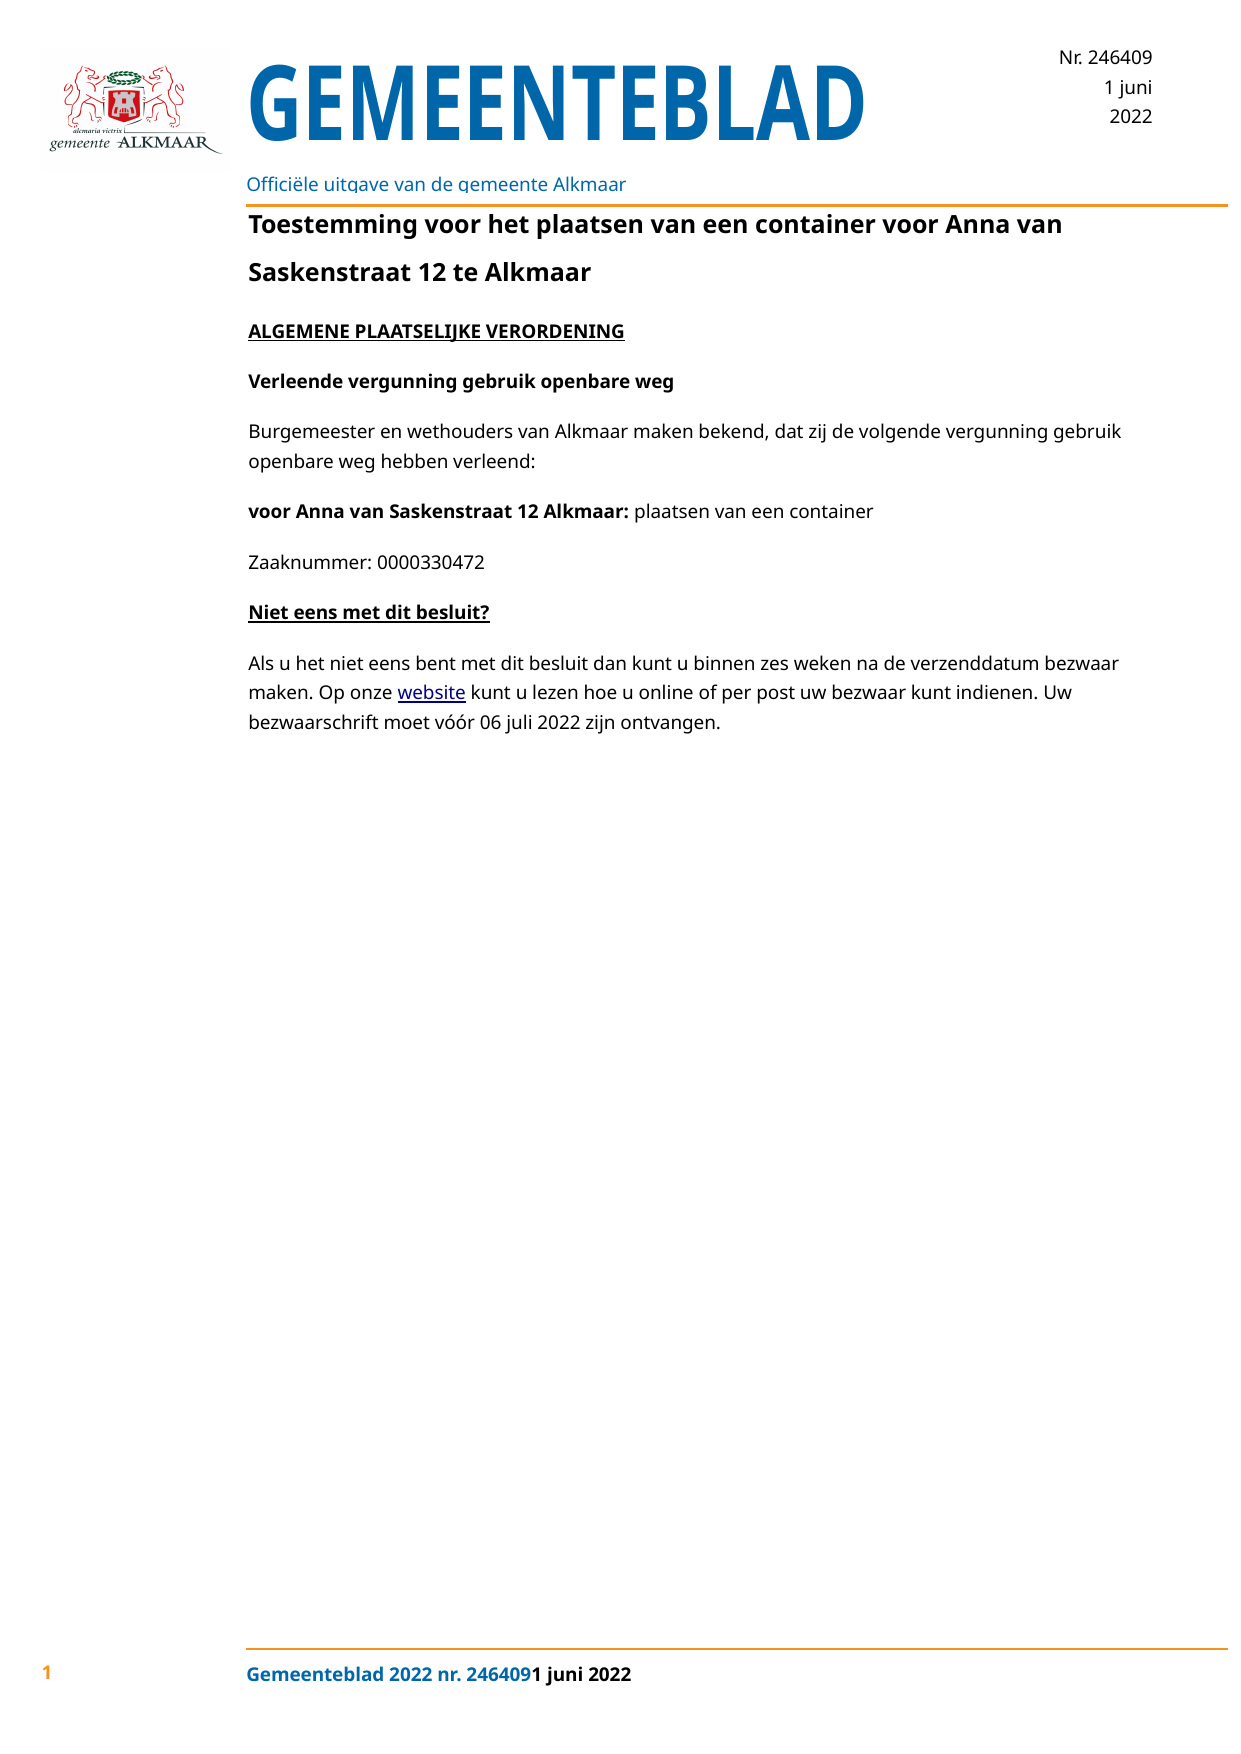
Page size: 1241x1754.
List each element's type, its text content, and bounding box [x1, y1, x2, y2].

text Burgemeester en wethouders van Alkmaar maken bekend, dat zij de volgende vergunning gebruik openbare weg hebben verleend: [248, 419, 1152, 474]
text ALGEMENE PLAATSELIJKE VERORDENING [248, 318, 1152, 344]
text Verleende vergunning gebruik openbare weg [248, 368, 1152, 394]
text Toestemming voor het plaatsen van een container voor Anna van Saskenstraat 12 te Alkmaar [248, 207, 1152, 288]
text Niet eens met dit besluit? [248, 599, 1152, 625]
text Als u het niet eens bent met dit besluit dan kunt u binnen zes weken na de verzenddatum bezwaar maken. Op onze website kunt u lezen hoe u online of per post uw bezwaar kunt indienen. Uw bezwaarschrift moet vóór 06 juli 2022 zijn ontvangen. [248, 650, 1152, 735]
picture [41, 47, 231, 172]
text voor Anna van Saskenstraat 12 Alkmaar: plaatsen van een container [248, 499, 1152, 524]
text Zaaknummer: 0000330472 [248, 549, 1152, 575]
